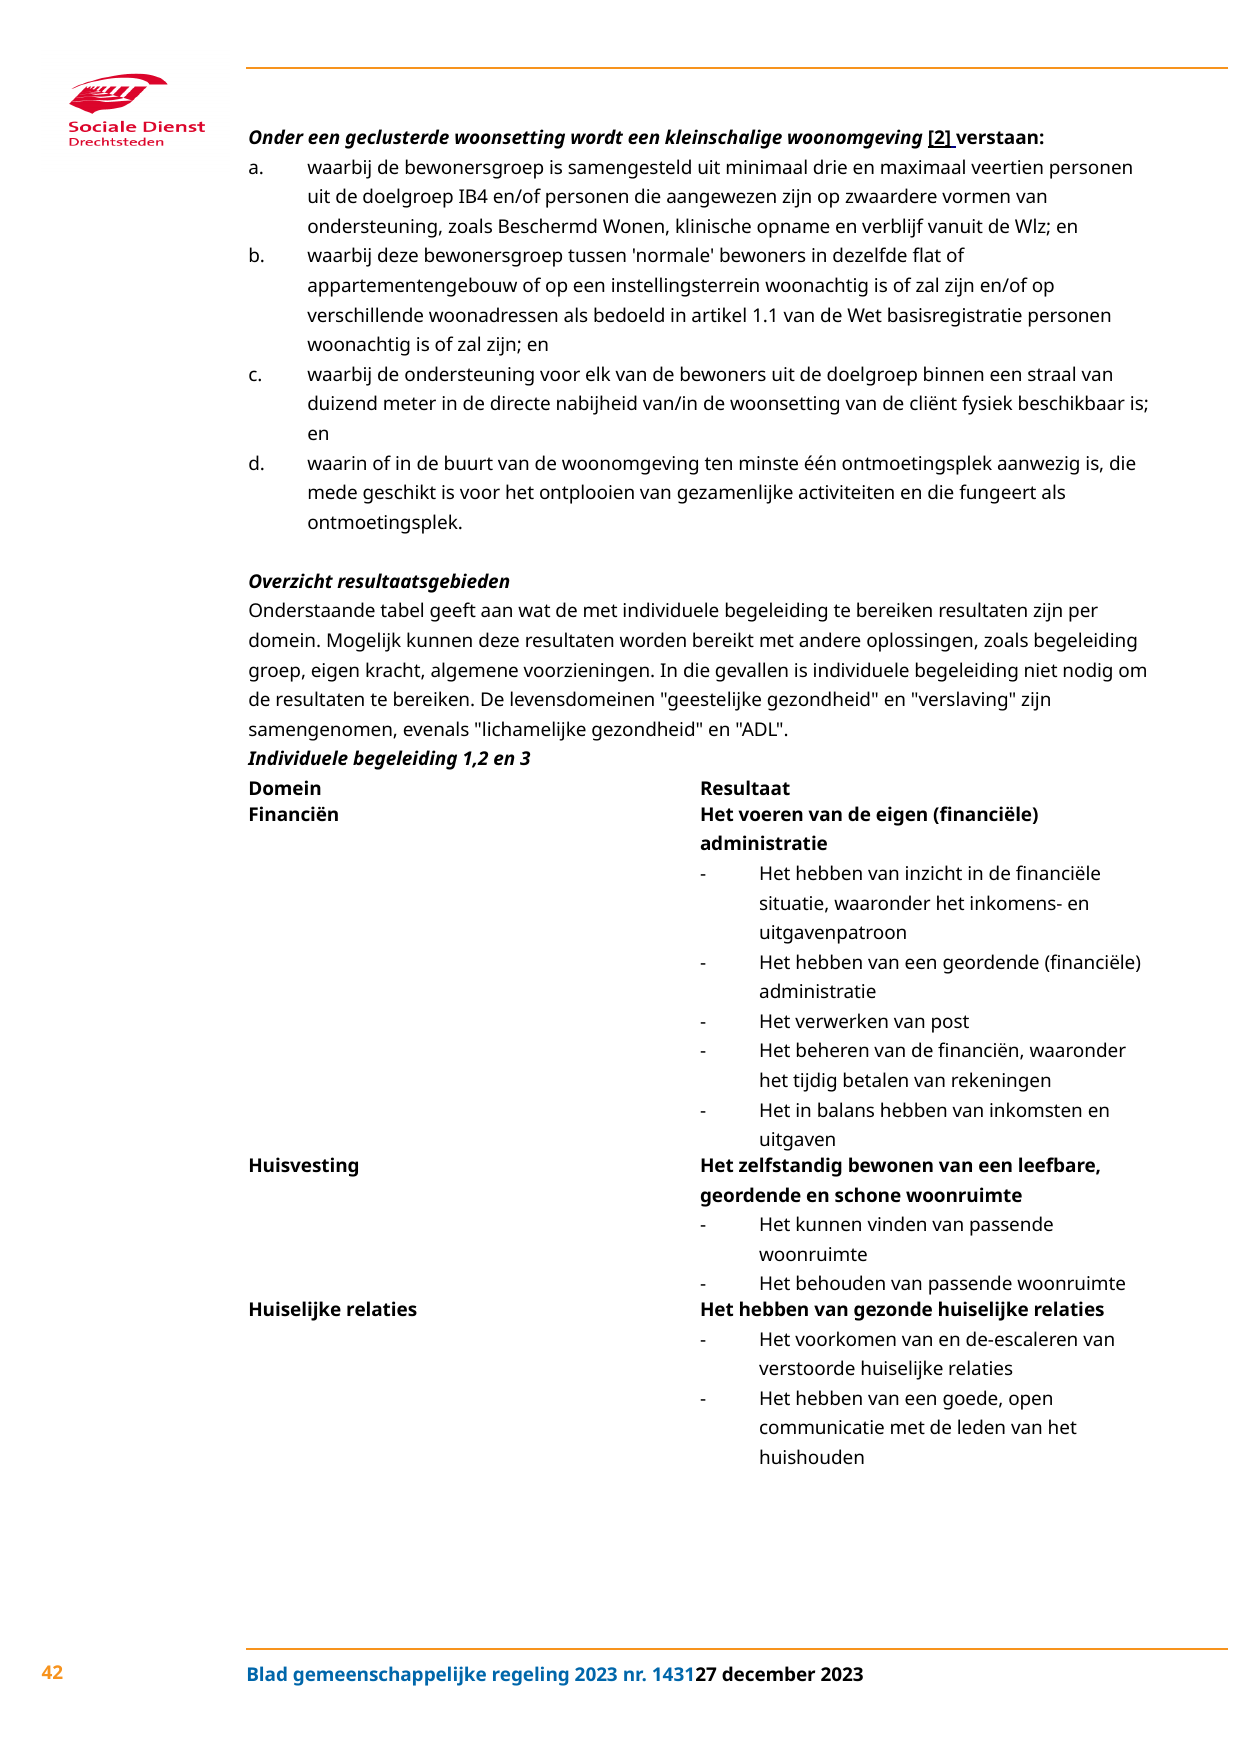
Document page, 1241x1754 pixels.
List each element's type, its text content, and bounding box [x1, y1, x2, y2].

text Onderstaande tabel geeft aan wat de met individuele begeleiding te bereiken resultaten zijn per domein. Mogelijk kunnen deze resultaten worden bereikt met andere oplossingen, zoals begeleiding groep, eigen kracht, algemene voorzieningen. In die gevallen is individuele begeleiding niet nodig om de resultaten te bereiken. De levensdomeinen "geestelijke gezondheid" en "verslaving" zijn samengenomen, evenals "lichamelijke gezondheid" en "ADL". [248, 598, 1152, 742]
table_cell Het hebben van gezonde huiselijke relaties Het voorkomen van en de-escaleren van verstoorde huiselijke relaties Het hebben van een goede, open communicatie met de leden van het huishouden [700, 1296, 1152, 1470]
text Onder een geclusterde woonsetting wordt een kleinschalige woonomgeving [2] verstaan: [248, 124, 1152, 150]
text Individuele begeleiding 1,2 en 3 [248, 746, 1152, 771]
text Overzicht resultaatsgebieden [248, 568, 1152, 594]
picture [41, 47, 231, 172]
list waarin of in de buurt van de woonomgeving ten minste één ontmoetingsplek aanwezig is, die mede geschikt is voor het ontplooien van gezamenlijke activiteiten en die fungeert als ontmoetingsplek. [248, 450, 1152, 535]
table_cell Huisvesting [248, 1152, 700, 1296]
table_cell Financiën [248, 801, 700, 1152]
list waarbij de ondersteuning voor elk van de bewoners uit de doelgroep binnen een straal van duizend meter in de directe nabijheid van/in de woonsetting van de cliënt fysiek beschikbaar is; en [248, 361, 1152, 446]
table_cell Huiselijke relaties [248, 1296, 700, 1470]
list waarbij de bewonersgroep is samengesteld uit minimaal drie en maximaal veertien personen uit de doelgroep IB4 en/of personen die aangewezen zijn op zwaardere vormen van ondersteuning, zoals Beschermd Wonen, klinische opname en verblijf vanuit de Wlz; en [248, 154, 1152, 239]
table_cell Het zelfstandig bewonen van een leefbare, geordende en schone woonruimte Het kunnen vinden van passende woonruimte Het behouden van passende woonruimte [700, 1152, 1152, 1296]
list waarbij deze bewonersgroep tussen 'normale' bewoners in dezelfde flat of appartementengebouw of op een instellingsterrein woonachtig is of zal zijn en/of op verschillende woonadressen als bedoeld in artikel 1.1 van de Wet basisregistratie personen woonachtig is of zal zijn; en [248, 243, 1152, 357]
table_header Domein [248, 775, 700, 801]
table_cell Het voeren van de eigen (financiële) administratie Het hebben van inzicht in de financiële situatie, waaronder het inkomens- en uitgavenpatroon Het hebben van een geordende (financiële) administratie Het verwerken van post Het beheren van de financiën, waaronder het tijdig betalen van rekeningen Het in balans hebben van inkomsten en uitgaven [700, 801, 1152, 1152]
table_header Resultaat [700, 775, 1152, 801]
